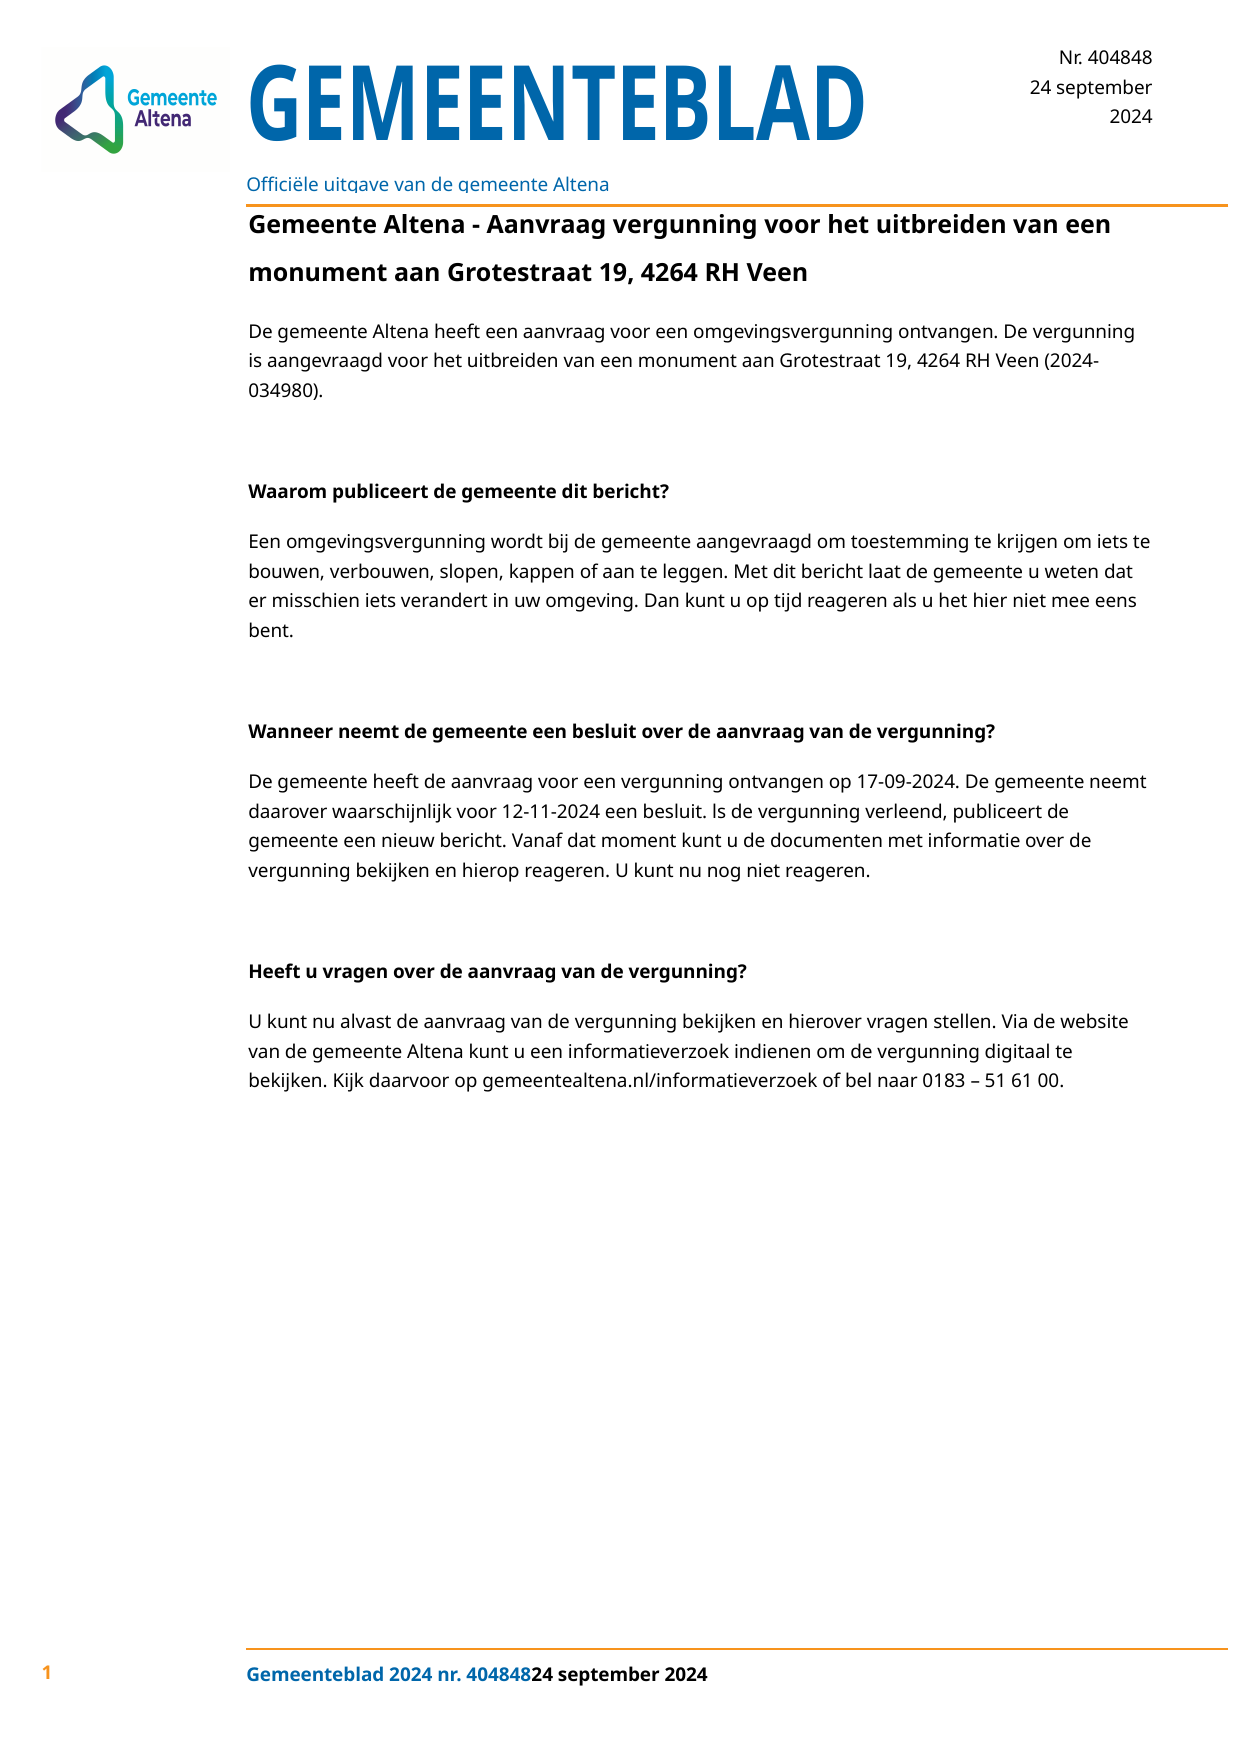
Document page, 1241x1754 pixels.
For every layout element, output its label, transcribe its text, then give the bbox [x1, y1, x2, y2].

text Wanneer neemt de gemeente een besluit over de aanvraag van de vergunning? [248, 718, 1152, 744]
text Waarom publiceert de gemeente dit bericht? [248, 478, 1152, 504]
text De gemeente heeft de aanvraag voor een vergunning ontvangen op 17-09-2024. De gemeente neemt daarover waarschijnlijk voor 12-11-2024 een besluit. ls de vergunning verleend, publiceert de gemeente een nieuw bericht. Vanaf dat moment kunt u de documenten met informatie over de vergunning bekijken en hierop reageren. U kunt nu nog niet reageren. [248, 768, 1152, 883]
text Heeft u vragen over de aanvraag van de vergunning? [248, 958, 1152, 984]
text Een omgevingsvergunning wordt bij de gemeente aangevraagd om toestemming te krijgen om iets te bouwen, verbouwen, slopen, kappen of aan te leggen. Met dit bericht laat de gemeente u weten dat er misschien iets verandert in uw omgeving. Dan kunt u op tijd reageren als u het hier niet mee eens bent. [248, 528, 1152, 643]
text De gemeente Altena heeft een aanvraag voor een omgevingsvergunning ontvangen. De vergunning is aangevraagd voor het uitbreiden van een monument aan Grotestraat 19, 4264 RH Veen (2024-034980). [248, 318, 1152, 403]
picture [41, 47, 231, 172]
text Gemeente Altena - Aanvraag vergunning voor het uitbreiden van een monument aan Grotestraat 19, 4264 RH Veen [248, 207, 1152, 288]
text U kunt nu alvast de aanvraag van de vergunning bekijken en hierover vragen stellen. Via de website van de gemeente Altena kunt u een informatieverzoek indienen om de vergunning digitaal te bekijken. Kijk daarvoor op gemeentealtena.nl/informatieverzoek of bel naar 0183 – 51 61 00. [248, 1008, 1152, 1093]
